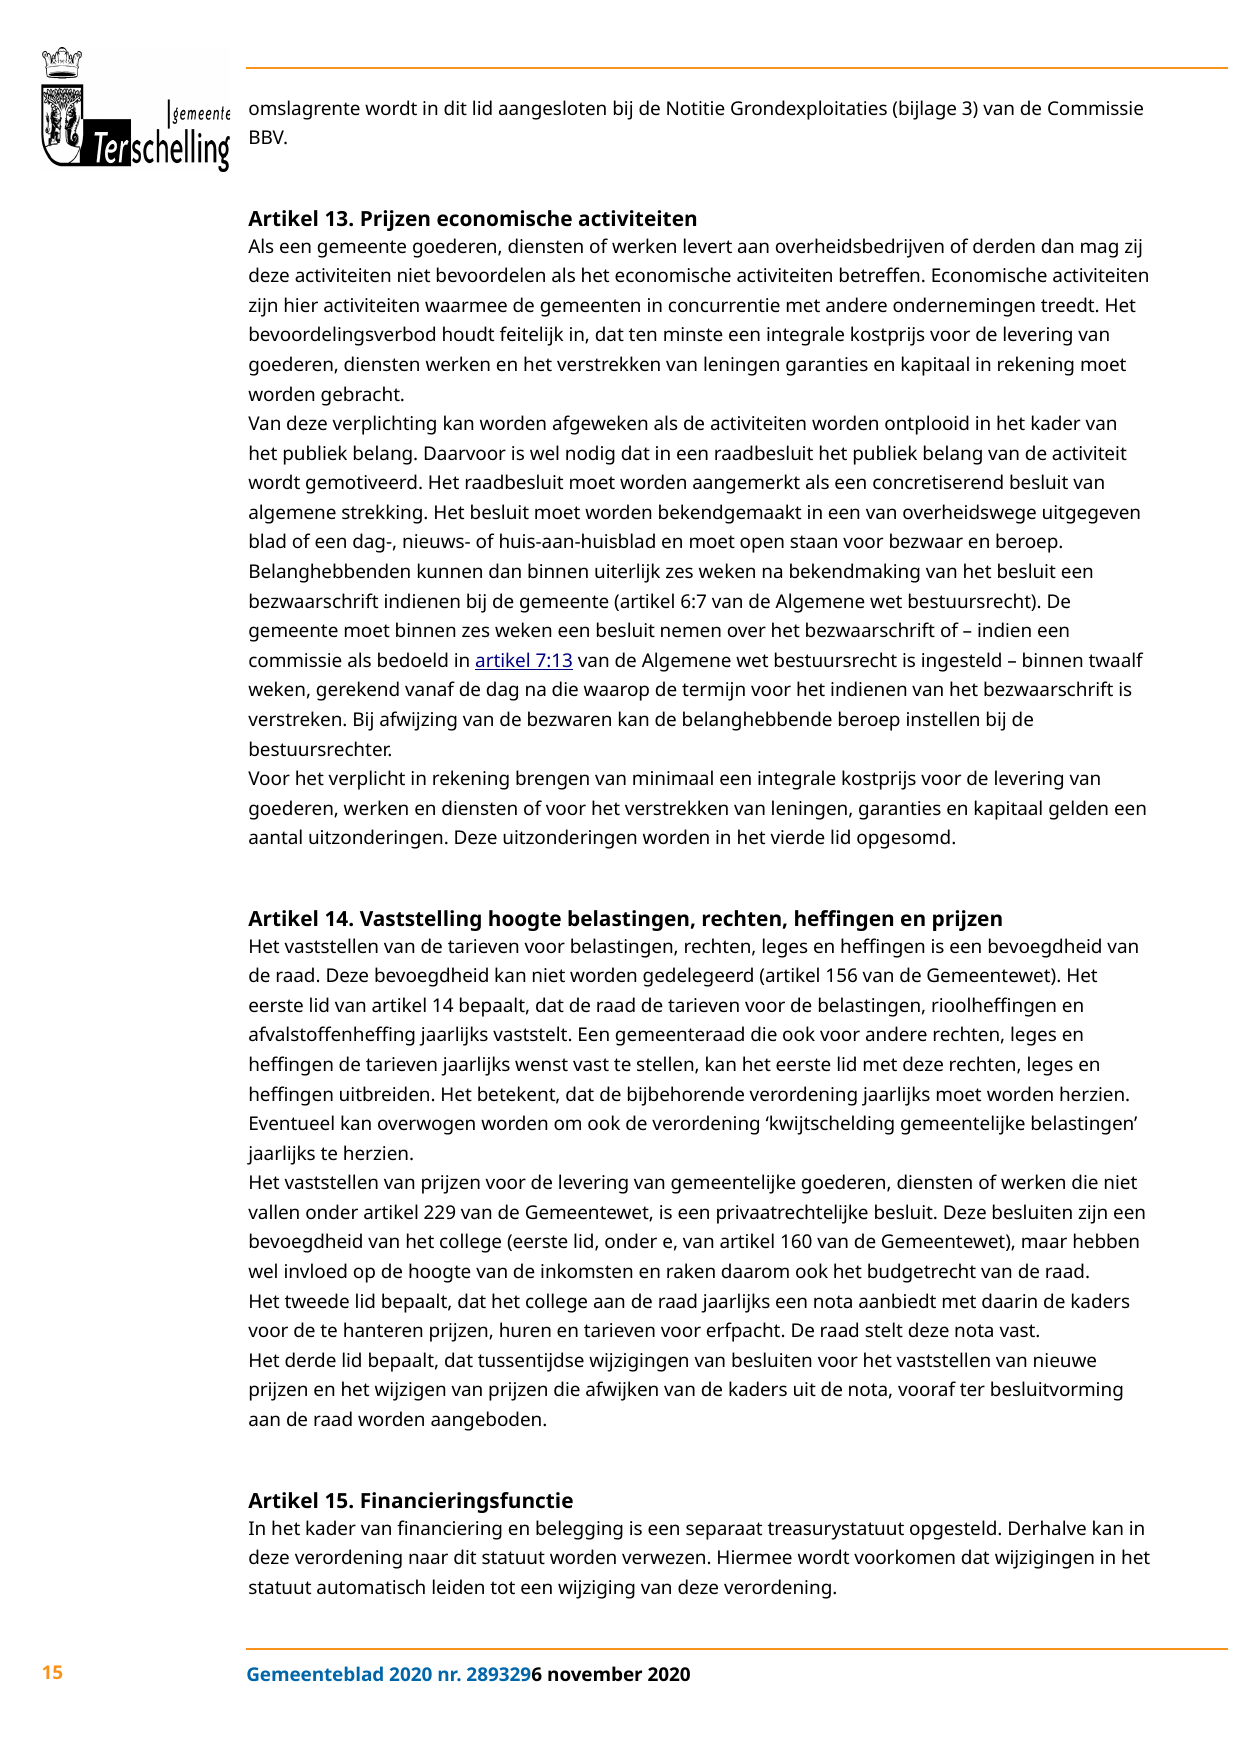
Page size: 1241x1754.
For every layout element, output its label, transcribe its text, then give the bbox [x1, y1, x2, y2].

text Als een gemeente goederen, diensten of werken levert aan overheidsbedrijven of derden dan mag zij deze activiteiten niet bevoordelen als het economische activiteiten betreffen. Economische activiteiten zijn hier activiteiten waarmee de gemeenten in concurrentie met andere ondernemingen treedt. Het bevoordelingsverbod houdt feitelijk in, dat ten minste een integrale kostprijs voor de levering van goederen, diensten werken en het verstrekken van leningen garanties en kapitaal in rekening moet worden gebracht. [248, 233, 1152, 406]
text Voor het verplicht in rekening brengen van minimaal een integrale kostprijs voor de levering van goederen, werken en diensten of voor het verstrekken van leningen, garanties en kapitaal gelden een aantal uitzonderingen. Deze uitzonderingen worden in het vierde lid opgesomd. [248, 765, 1152, 850]
text Het vaststellen van prijzen voor de levering van gemeentelijke goederen, diensten of werken die niet vallen onder artikel 229 van de Gemeentewet, is een privaatrechtelijke besluit. Deze besluiten zijn een bevoegdheid van het college (eerste lid, onder e, van artikel 160 van de Gemeentewet), maar hebben wel invloed op de hoogte van de inkomsten en raken daarom ook het budgetrecht van de raad. [248, 1169, 1152, 1284]
text In het kader van financiering en belegging is een separaat treasurystatuut opgesteld. Derhalve kan in deze verordening naar dit statuut worden verwezen. Hiermee wordt voorkomen dat wijzigingen in het statuut automatisch leiden tot een wijziging van deze verordening. [248, 1515, 1152, 1599]
text Het tweede lid bepaalt, dat het college aan de raad jaarlijks een nota aanbiedt met daarin de kaders voor de te hanteren prijzen, huren en tarieven voor erfpacht. De raad stelt deze nota vast. [248, 1288, 1152, 1343]
text omslagrente wordt in dit lid aangesloten bij de Notitie Grondexploitaties (bijlage 3) van de Commissie BBV. [248, 95, 1152, 150]
text Het vaststellen van de tarieven voor belastingen, rechten, leges en heffingen is een bevoegdheid van de raad. Deze bevoegdheid kan niet worden gedelegeerd (artikel 156 van de Gemeentewet). Het eerste lid van artikel 14 bepaalt, dat de raad de tarieven voor de belastingen, rioolheffingen en afvalstoffenheffing jaarlijks vaststelt. Een gemeenteraad die ook voor andere rechten, leges en heffingen de tarieven jaarlijks wenst vast te stellen, kan het eerste lid met deze rechten, leges en heffingen uitbreiden. Het betekent, dat de bijbehorende verordening jaarlijks moet worden herzien. Eventueel kan overwogen worden om ook de verordening ‘kwijtschelding gemeentelijke belastingen’ jaarlijks te herzien. [248, 933, 1152, 1166]
text Artikel 13. Prijzen economische activiteiten [248, 204, 1152, 233]
text Artikel 14. Vaststelling hoogte belastingen, rechten, heffingen en prijzen [248, 904, 1152, 933]
text Het derde lid bepaalt, dat tussentijdse wijzigingen van besluiten voor het vaststellen van nieuwe prijzen en het wijzigen van prijzen die afwijken van de kaders uit de nota, vooraf ter besluitvorming aan de raad worden aangeboden. [248, 1347, 1152, 1432]
text Van deze verplichting kan worden afgeweken als de activiteiten worden ontplooid in het kader van het publiek belang. Daarvoor is wel nodig dat in een raadbesluit het publiek belang van de activiteit wordt gemotiveerd. Het raadbesluit moet worden aangemerkt als een concretiserend besluit van algemene strekking. Het besluit moet worden bekendgemaakt in een van overheidswege uitgegeven blad of een dag-, nieuws- of huis-aan-huisblad en moet open staan voor bezwaar en beroep. Belanghebbenden kunnen dan binnen uiterlijk zes weken na bekendmaking van het besluit een bezwaarschrift indienen bij de gemeente (artikel 6:7 van de Algemene wet bestuursrecht). De gemeente moet binnen zes weken een besluit nemen over het bezwaarschrift of – indien een commissie als bedoeld in artikel 7:13 van de Algemene wet bestuursrecht is ingesteld – binnen twaalf weken, gerekend vanaf de dag na die waarop de termijn voor het indienen van het bezwaarschrift is verstreken. Bij afwijzing van de bezwaren kan de belanghebbende beroep instellen bij de bestuursrechter. [248, 410, 1152, 761]
text Artikel 15. Financieringsfunctie [248, 1486, 1152, 1515]
picture [41, 47, 231, 172]
